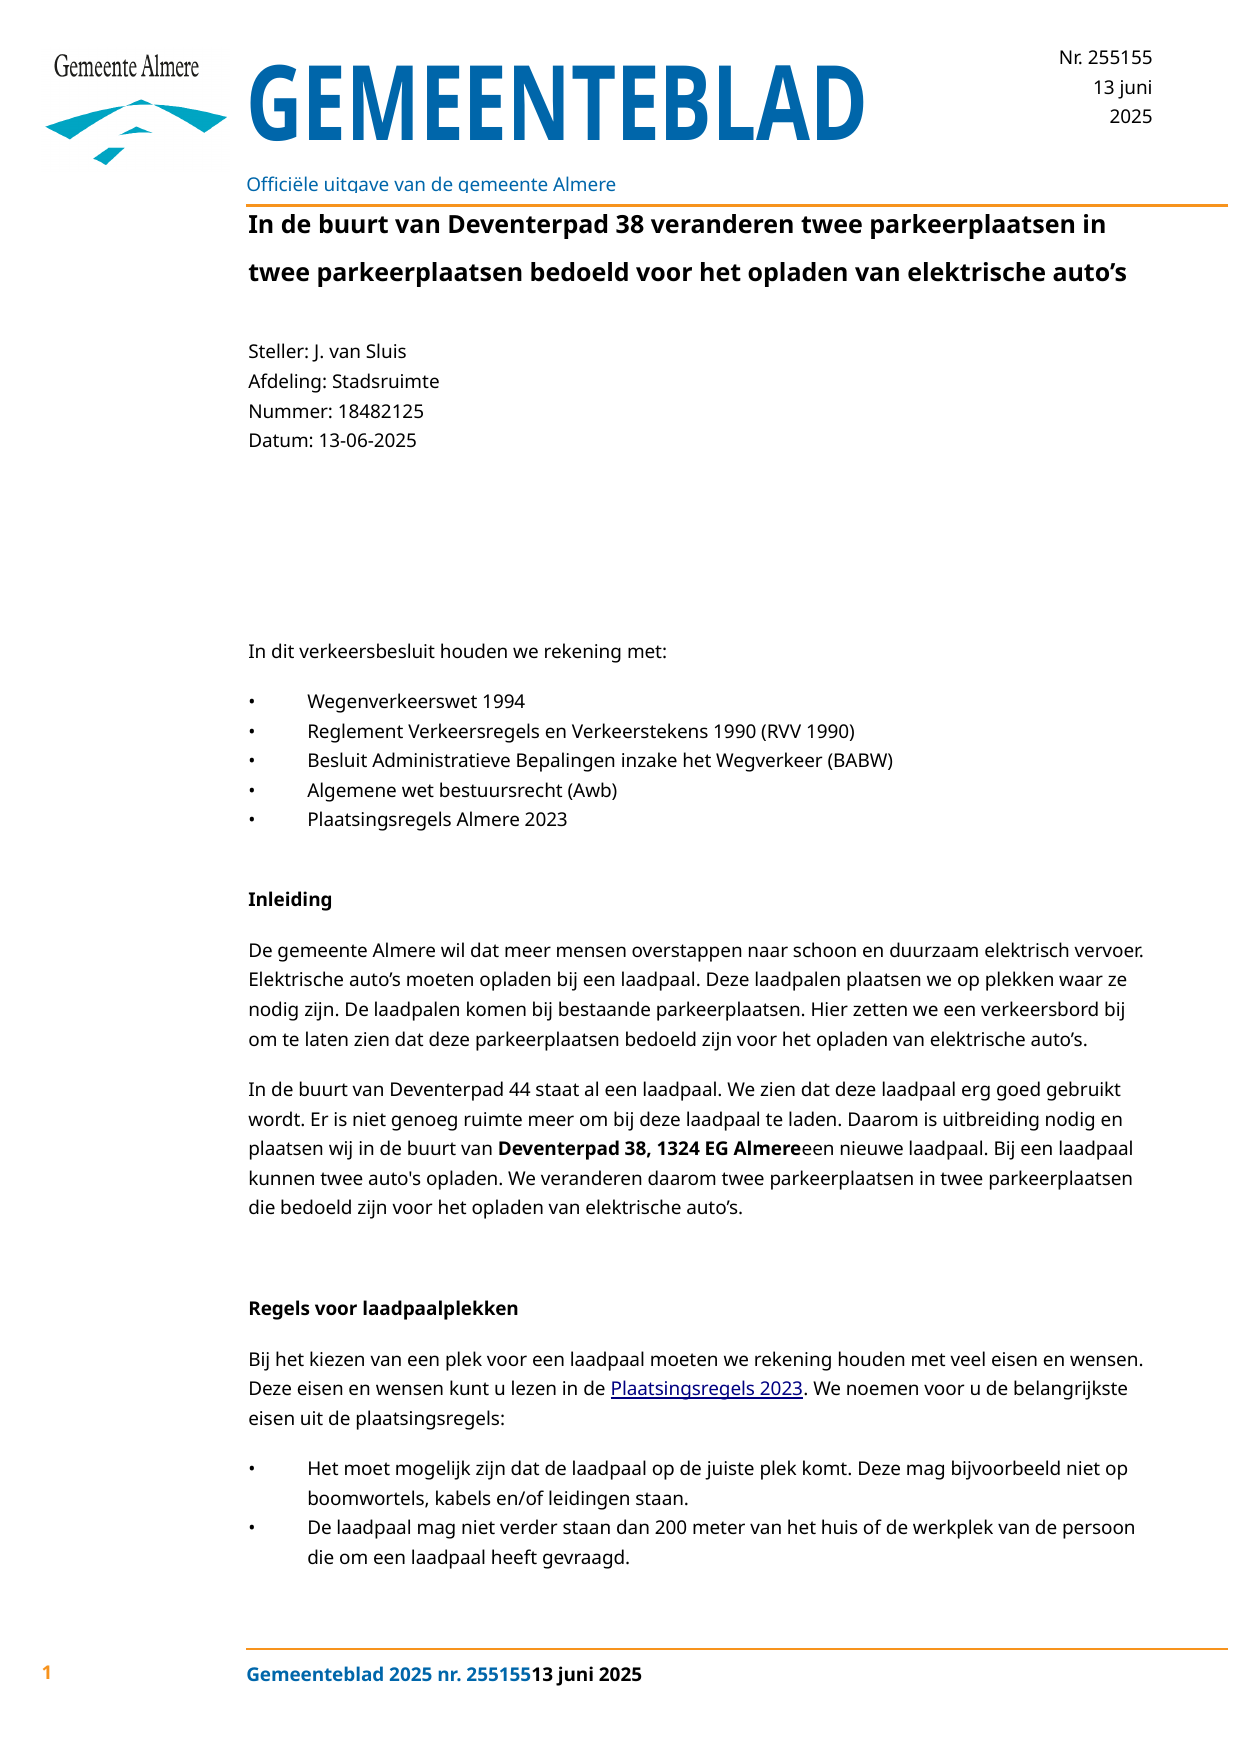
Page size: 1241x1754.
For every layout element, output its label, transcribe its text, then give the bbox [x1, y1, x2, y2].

text Bij het kiezen van een plek voor een laadpaal moeten we rekening houden met veel eisen en wensen. Deze eisen en wensen kunt u lezen in de Plaatsingsregels 2023. We noemen voor u de belangrijkste eisen uit de plaatsingsregels: [248, 1346, 1152, 1431]
list Het moet mogelijk zijn dat de laadpaal op de juiste plek komt. Deze mag bijvoorbeeld niet op boomwortels, kabels en/of leidingen staan. [248, 1455, 1152, 1511]
list Algemene wet bestuursrecht (Awb) [248, 777, 1152, 803]
list Besluit Administratieve Bepalingen inzake het Wegverkeer (BABW) [248, 747, 1152, 773]
text Afdeling: Stadsruimte [248, 368, 1152, 394]
text In de buurt van Deventerpad 44 staat al een laadpaal. We zien dat deze laadpaal erg goed gebruikt wordt. Er is niet genoeg ruimte meer om bij deze laadpaal te laden. Daarom is uitbreiding nodig en plaatsen wij in de buurt van Deventerpad 38, 1324 EG Almereeen nieuwe laadpaal. Bij een laadpaal kunnen twee auto's opladen. We veranderen daarom twee parkeerplaatsen in twee parkeerplaatsen die bedoeld zijn voor het opladen van elektrische auto’s. [248, 1076, 1152, 1220]
text Regels voor laadpaalplekken [248, 1295, 1152, 1321]
list Wegenverkeerswet 1994 [248, 688, 1152, 714]
list De laadpaal mag niet verder staan dan 200 meter van het huis of de werkplek van de persoon die om een laadpaal heeft gevraagd. [248, 1514, 1152, 1570]
text Datum: 13-06-2025 [248, 427, 1152, 453]
text In dit verkeersbesluit houden we rekening met: [248, 638, 1152, 663]
text In de buurt van Deventerpad 38 veranderen twee parkeerplaatsen in twee parkeerplaatsen bedoeld voor het opladen van elektrische auto’s [248, 207, 1152, 288]
list Plaatsingsregels Almere 2023 [248, 807, 1152, 832]
text Steller: J. van Sluis [248, 339, 1152, 364]
picture [41, 47, 231, 172]
text Inleiding [248, 887, 1152, 912]
list Reglement Verkeersregels en Verkeerstekens 1990 (RVV 1990) [248, 718, 1152, 743]
text De gemeente Almere wil dat meer mensen overstappen naar schoon en duurzaam elektrisch vervoer. Elektrische auto’s moeten opladen bij een laadpaal. Deze laadpalen plaatsen we op plekken waar ze nodig zijn. De laadpalen komen bij bestaande parkeerplaatsen. Hier zetten we een verkeersbord bij om te laten zien dat deze parkeerplaatsen bedoeld zijn voor het opladen van elektrische auto’s. [248, 937, 1152, 1051]
text Nummer: 18482125 [248, 398, 1152, 423]
